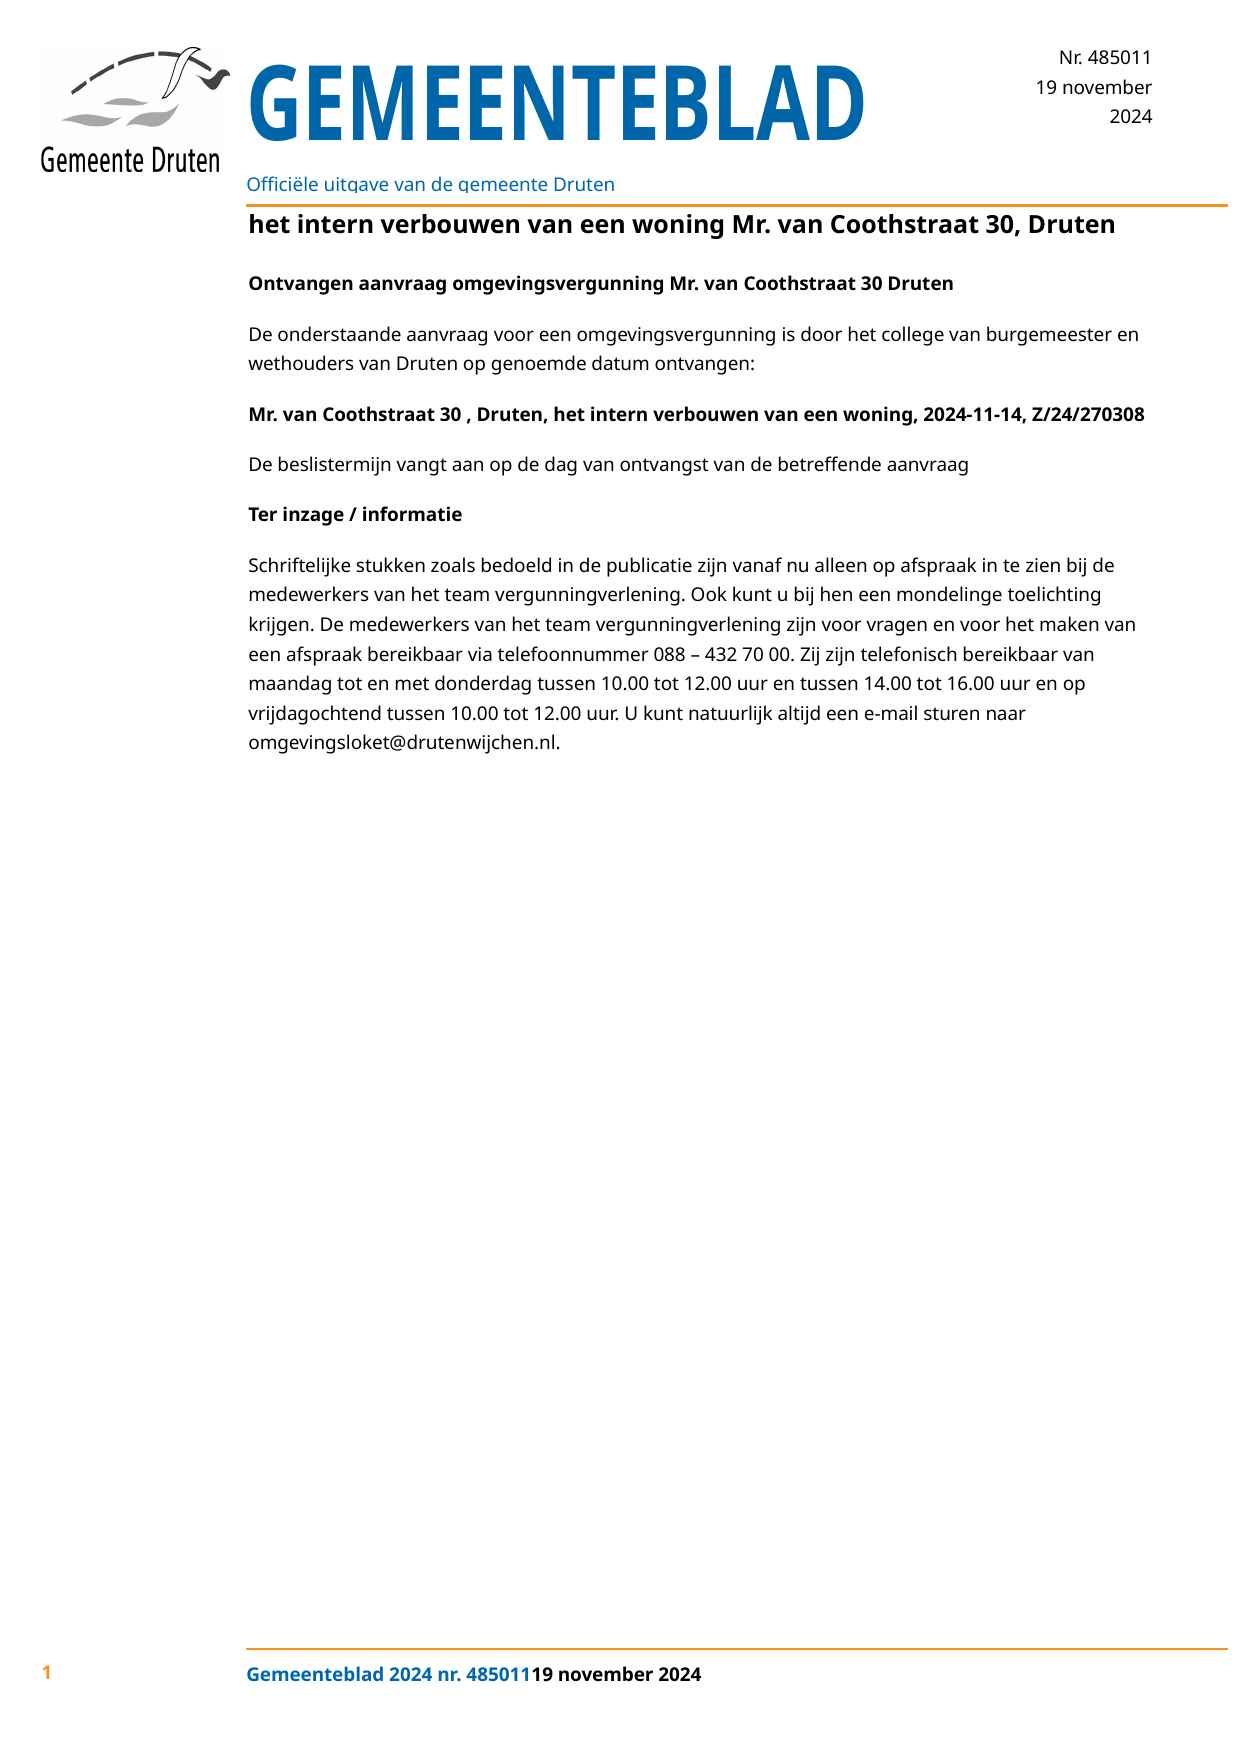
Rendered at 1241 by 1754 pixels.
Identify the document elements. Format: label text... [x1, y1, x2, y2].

text Ontvangen aanvraag omgevingsvergunning Mr. van Coothstraat 30 Druten [248, 270, 1152, 296]
text Ter inzage / informatie [248, 502, 1152, 527]
text De onderstaande aanvraag voor een omgevingsvergunning is door het college van burgemeester en wethouders van Druten op genoemde datum ontvangen: [248, 321, 1152, 376]
text De beslistermijn vangt aan op de dag van ontvangst van de betreffende aanvraag [248, 451, 1152, 477]
text het intern verbouwen van een woning Mr. van Coothstraat 30, Druten [248, 207, 1152, 241]
text Mr. van Coothstraat 30 , Druten, het intern verbouwen van een woning, 2024-11-14, Z/24/270308 [248, 401, 1152, 426]
picture [41, 47, 231, 172]
text Schriftelijke stukken zoals bedoeld in de publicatie zijn vanaf nu alleen op afspraak in te zien bij de medewerkers van het team vergunningverlening. Ook kunt u bij hen een mondelinge toelichting krijgen. De medewerkers van het team vergunningverlening zijn voor vragen en voor het maken van een afspraak bereikbaar via telefoonnummer 088 – 432 70 00. Zij zijn telefonisch bereikbaar van maandag tot en met donderdag tussen 10.00 tot 12.00 uur en tussen 14.00 tot 16.00 uur en op vrijdagochtend tussen 10.00 tot 12.00 uur. U kunt natuurlijk altijd een e-mail sturen naar omgevingsloket@drutenwijchen.nl. [248, 552, 1152, 755]
